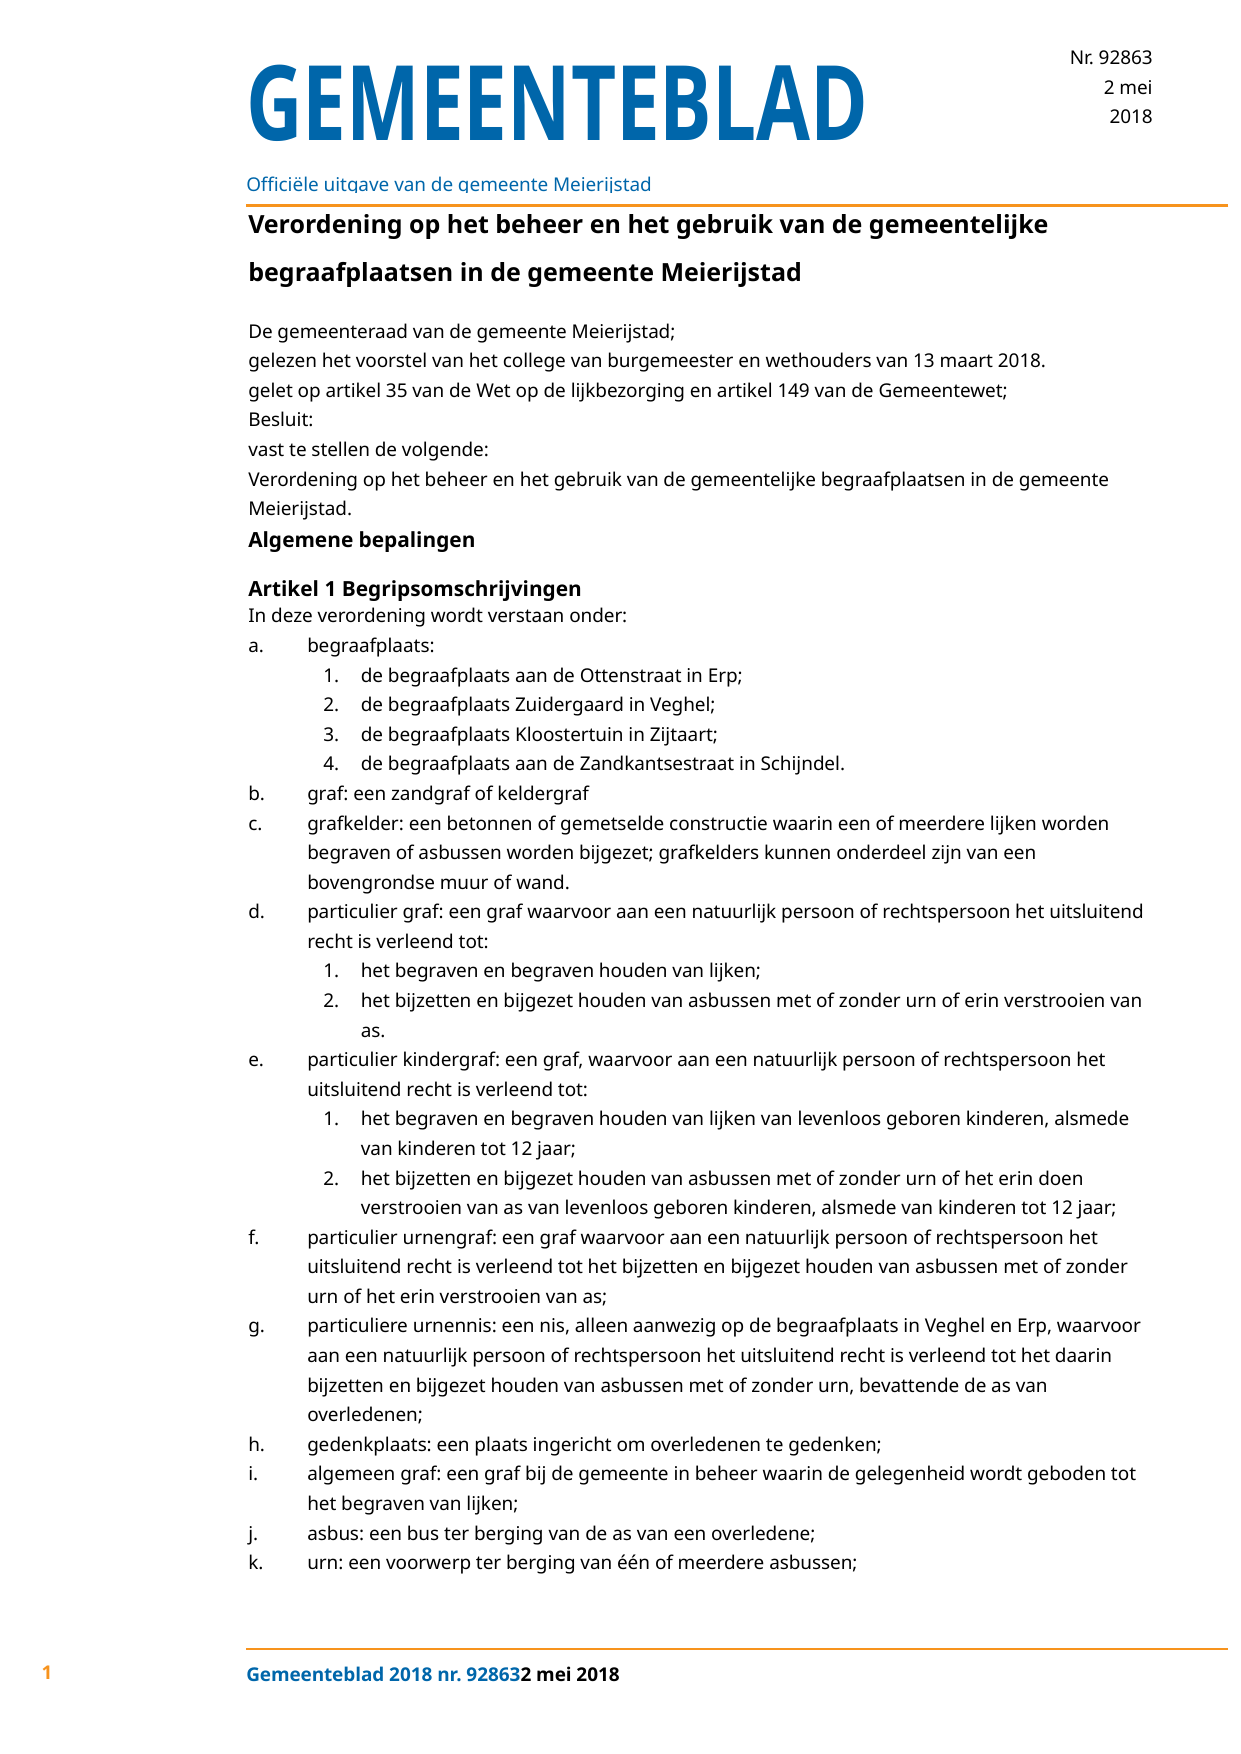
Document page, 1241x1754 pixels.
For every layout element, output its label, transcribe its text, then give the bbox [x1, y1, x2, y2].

list asbus: een bus ter berging van de as van een overledene; [248, 1520, 1152, 1546]
picture [41, 47, 231, 172]
text Besluit: [248, 407, 1152, 432]
text Verordening op het beheer en het gebruik van de gemeentelijke begraafplaatsen in de gemeente Meierijstad. [248, 466, 1152, 521]
list het begraven en begraven houden van lijken van levenloos geboren kinderen, alsmede van kinderen tot 12 jaar; [323, 1106, 1152, 1161]
list grafkelder: een betonnen of gemetselde constructie waarin een of meerdere lijken worden begraven of asbussen worden bijgezet; grafkelders kunnen onderdeel zijn van een bovengrondse muur of wand. [248, 810, 1152, 895]
text Artikel 1 Begripsomschrijvingen [248, 574, 1152, 603]
list urn: een voorwerp ter berging van één of meerdere asbussen; [248, 1549, 1152, 1575]
list particulier graf: een graf waarvoor aan een natuurlijk persoon of rechtspersoon het uitsluitend recht is verleend tot: [248, 898, 1152, 954]
list de begraafplaats aan de Zandkantsestraat in Schijndel. [323, 751, 1152, 776]
list particuliere urnennis: een nis, alleen aanwezig op de begraafplaats in Veghel en Erp, waarvoor aan een natuurlijk persoon of rechtspersoon het uitsluitend recht is verleend tot het daarin bijzetten en bijgezet houden van asbussen met of zonder urn, bevattende de as van overledenen; [248, 1313, 1152, 1427]
list de begraafplaats Zuidergaard in Veghel; [323, 691, 1152, 717]
list particulier kindergraf: een graf, waarvoor aan een natuurlijk persoon of rechtspersoon het uitsluitend recht is verleend tot: [248, 1046, 1152, 1102]
text gelezen het voorstel van het college van burgemeester en wethouders van 13 maart 2018. [248, 347, 1152, 373]
list het bijzetten en bijgezet houden van asbussen met of zonder urn of erin verstrooien van as. [323, 987, 1152, 1043]
text De gemeenteraad van de gemeente Meierijstad; [248, 318, 1152, 344]
list graf: een zandgraf of keldergraf [248, 780, 1152, 806]
text vast te stellen de volgende: [248, 436, 1152, 462]
list het begraven en begraven houden van lijken; [323, 958, 1152, 983]
list het bijzetten en bijgezet houden van asbussen met of zonder urn of het erin doen verstrooien van as van levenloos geboren kinderen, alsmede van kinderen tot 12 jaar; [323, 1165, 1152, 1220]
list begraafplaats: [248, 632, 1152, 658]
text gelet op artikel 35 van de Wet op de lijkbezorging en artikel 149 van de Gemeentewet; [248, 377, 1152, 403]
text In deze verordening wordt verstaan onder: [248, 603, 1152, 628]
list de begraafplaats Kloostertuin in Zijtaart; [323, 721, 1152, 747]
text Verordening op het beheer en het gebruik van de gemeentelijke begraafplaatsen in de gemeente Meierijstad [248, 207, 1152, 288]
list gedenkplaats: een plaats ingericht om overledenen te gedenken; [248, 1431, 1152, 1457]
text Algemene bepalingen [248, 525, 1152, 553]
list algemeen graf: een graf bij de gemeente in beheer waarin de gelegenheid wordt geboden tot het begraven van lijken; [248, 1461, 1152, 1516]
list de begraafplaats aan de Ottenstraat in Erp; [323, 662, 1152, 688]
list particulier urnengraf: een graf waarvoor aan een natuurlijk persoon of rechtspersoon het uitsluitend recht is verleend tot het bijzetten en bijgezet houden van asbussen met of zonder urn of het erin verstrooien van as; [248, 1224, 1152, 1309]
